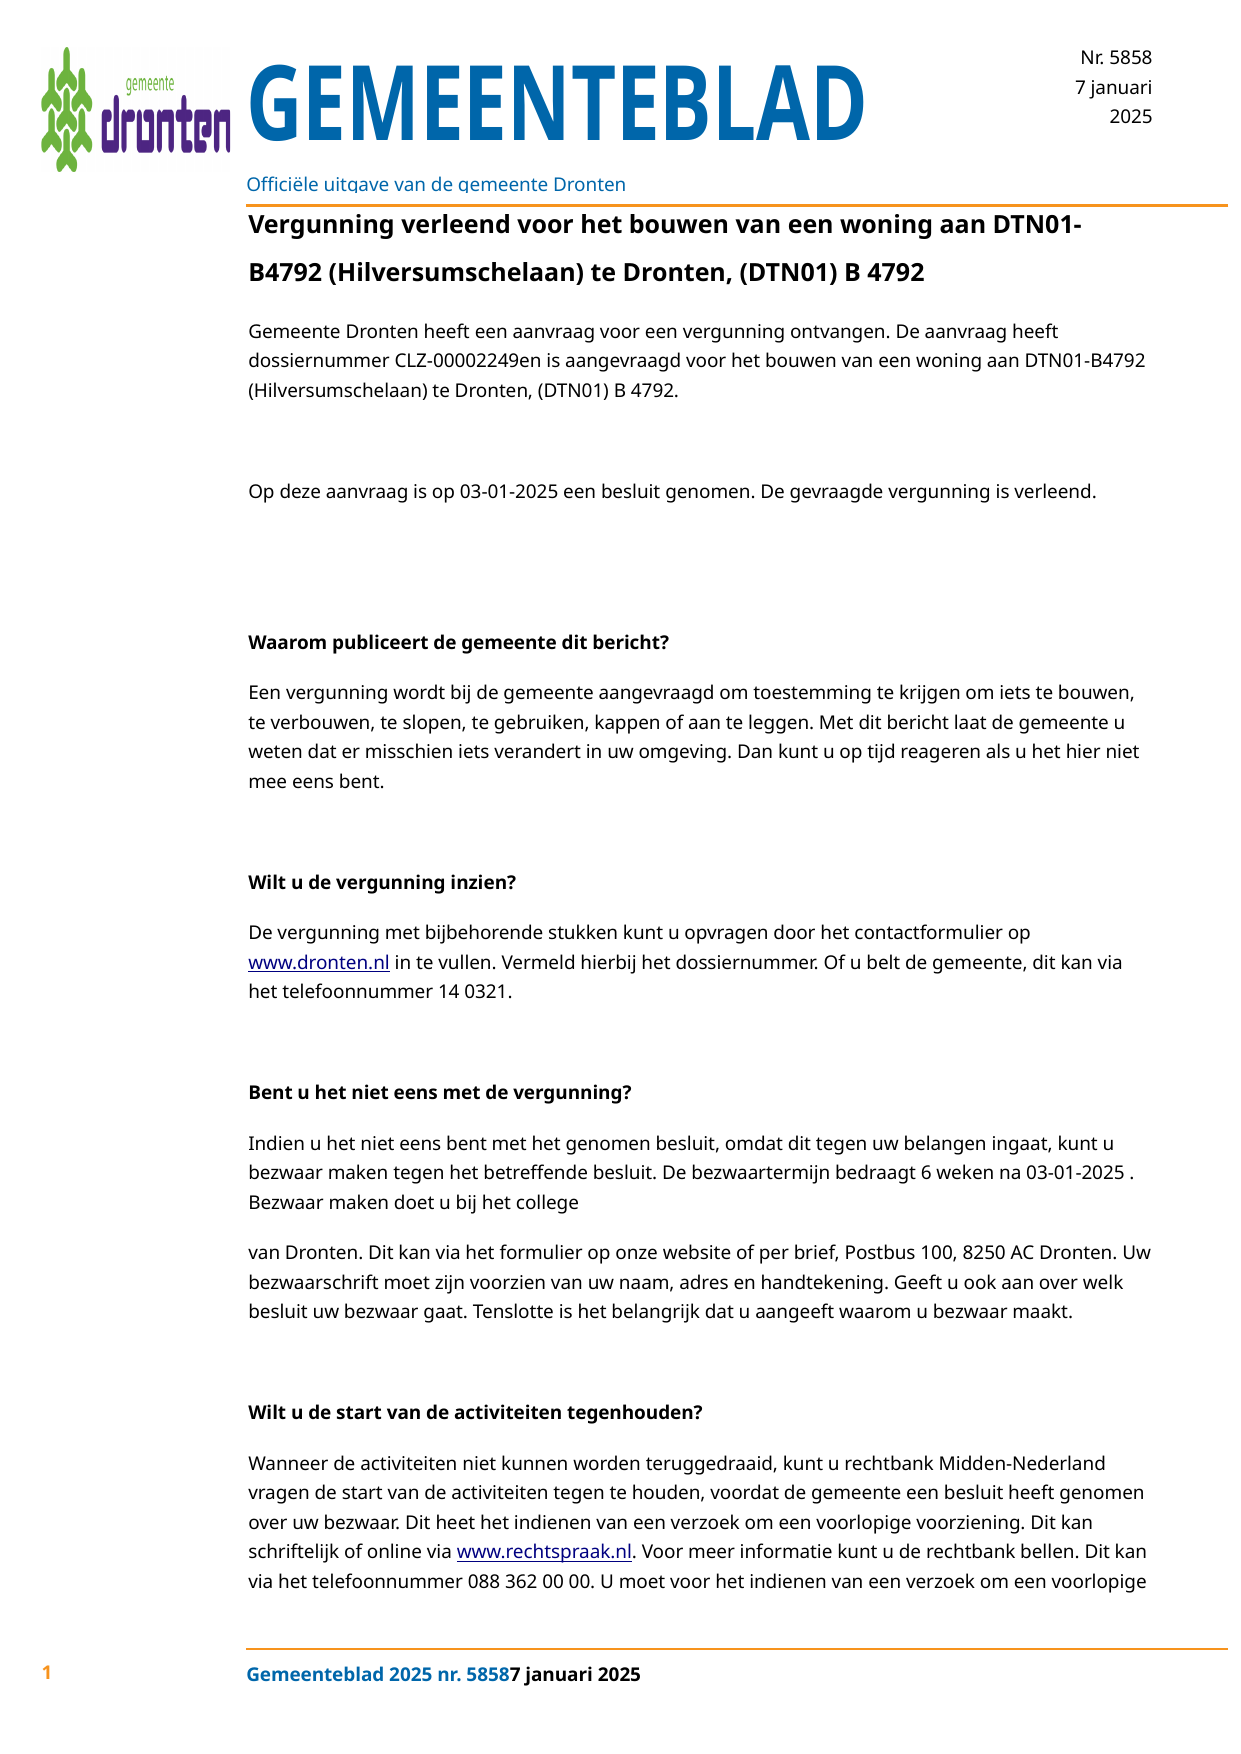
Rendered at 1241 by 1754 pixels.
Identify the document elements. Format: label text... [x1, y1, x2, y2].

text Op deze aanvraag is op 03-01-2025 een besluit genomen. De gevraagde vergunning is verleend. [248, 478, 1152, 504]
text Wilt u de vergunning inzien? [248, 869, 1152, 895]
text Wilt u de start van de activiteiten tegenhouden? [248, 1399, 1152, 1425]
text Bent u het niet eens met de vergunning? [248, 1079, 1152, 1105]
picture [41, 47, 231, 172]
text Indien u het niet eens bent met het genomen besluit, omdat dit tegen uw belangen ingaat, kunt u bezwaar maken tegen het betreffende besluit. De bezwaartermijn bedraagt 6 weken na 03-01-2025 . Bezwaar maken doet u bij het college [248, 1130, 1152, 1215]
text De vergunning met bijbehorende stukken kunt u opvragen door het contactformulier op www.dronten.nl in te vullen. Vermeld hierbij het dossiernummer. Of u belt de gemeente, dit kan via het telefoonnummer 14 0321. [248, 919, 1152, 1004]
text Een vergunning wordt bij de gemeente aangevraagd om toestemming te krijgen om iets te bouwen, te verbouwen, te slopen, te gebruiken, kappen of aan te leggen. Met dit bericht laat de gemeente u weten dat er misschien iets verandert in uw omgeving. Dan kunt u op tijd reageren als u het hier niet mee eens bent. [248, 679, 1152, 794]
text Vergunning verleend voor het bouwen van een woning aan DTN01-B4792 (Hilversumschelaan) te Dronten, (DTN01) B 4792 [248, 207, 1152, 288]
text van Dronten. Dit kan via het formulier op onze website of per brief, Postbus 100, 8250 AC Dronten. Uw bezwaarschrift moet zijn voorzien van uw naam, adres en handtekening. Geeft u ook aan over welk besluit uw bezwaar gaat. Tenslotte is het belangrijk dat u aangeeft waarom u bezwaar maakt. [248, 1239, 1152, 1324]
text Gemeente Dronten heeft een aanvraag voor een vergunning ontvangen. De aanvraag heeft dossiernummer CLZ-00002249en is aangevraagd voor het bouwen van een woning aan DTN01-B4792 (Hilversumschelaan) te Dronten, (DTN01) B 4792. [248, 318, 1152, 403]
text Waarom publiceert de gemeente dit bericht? [248, 629, 1152, 655]
text Wanneer de activiteiten niet kunnen worden teruggedraaid, kunt u rechtbank Midden-Nederland vragen de start van de activiteiten tegen te houden, voordat de gemeente een besluit heeft genomen over uw bezwaar. Dit heet het indienen van een verzoek om een voorlopige voorziening. Dit kan schriftelijk of online via www.rechtspraak.nl. Voor meer informatie kunt u de rechtbank bellen. Dit kan via het telefoonnummer 088 362 00 00. U moet voor het indienen van een verzoek om een voorlopige [248, 1450, 1152, 1594]
